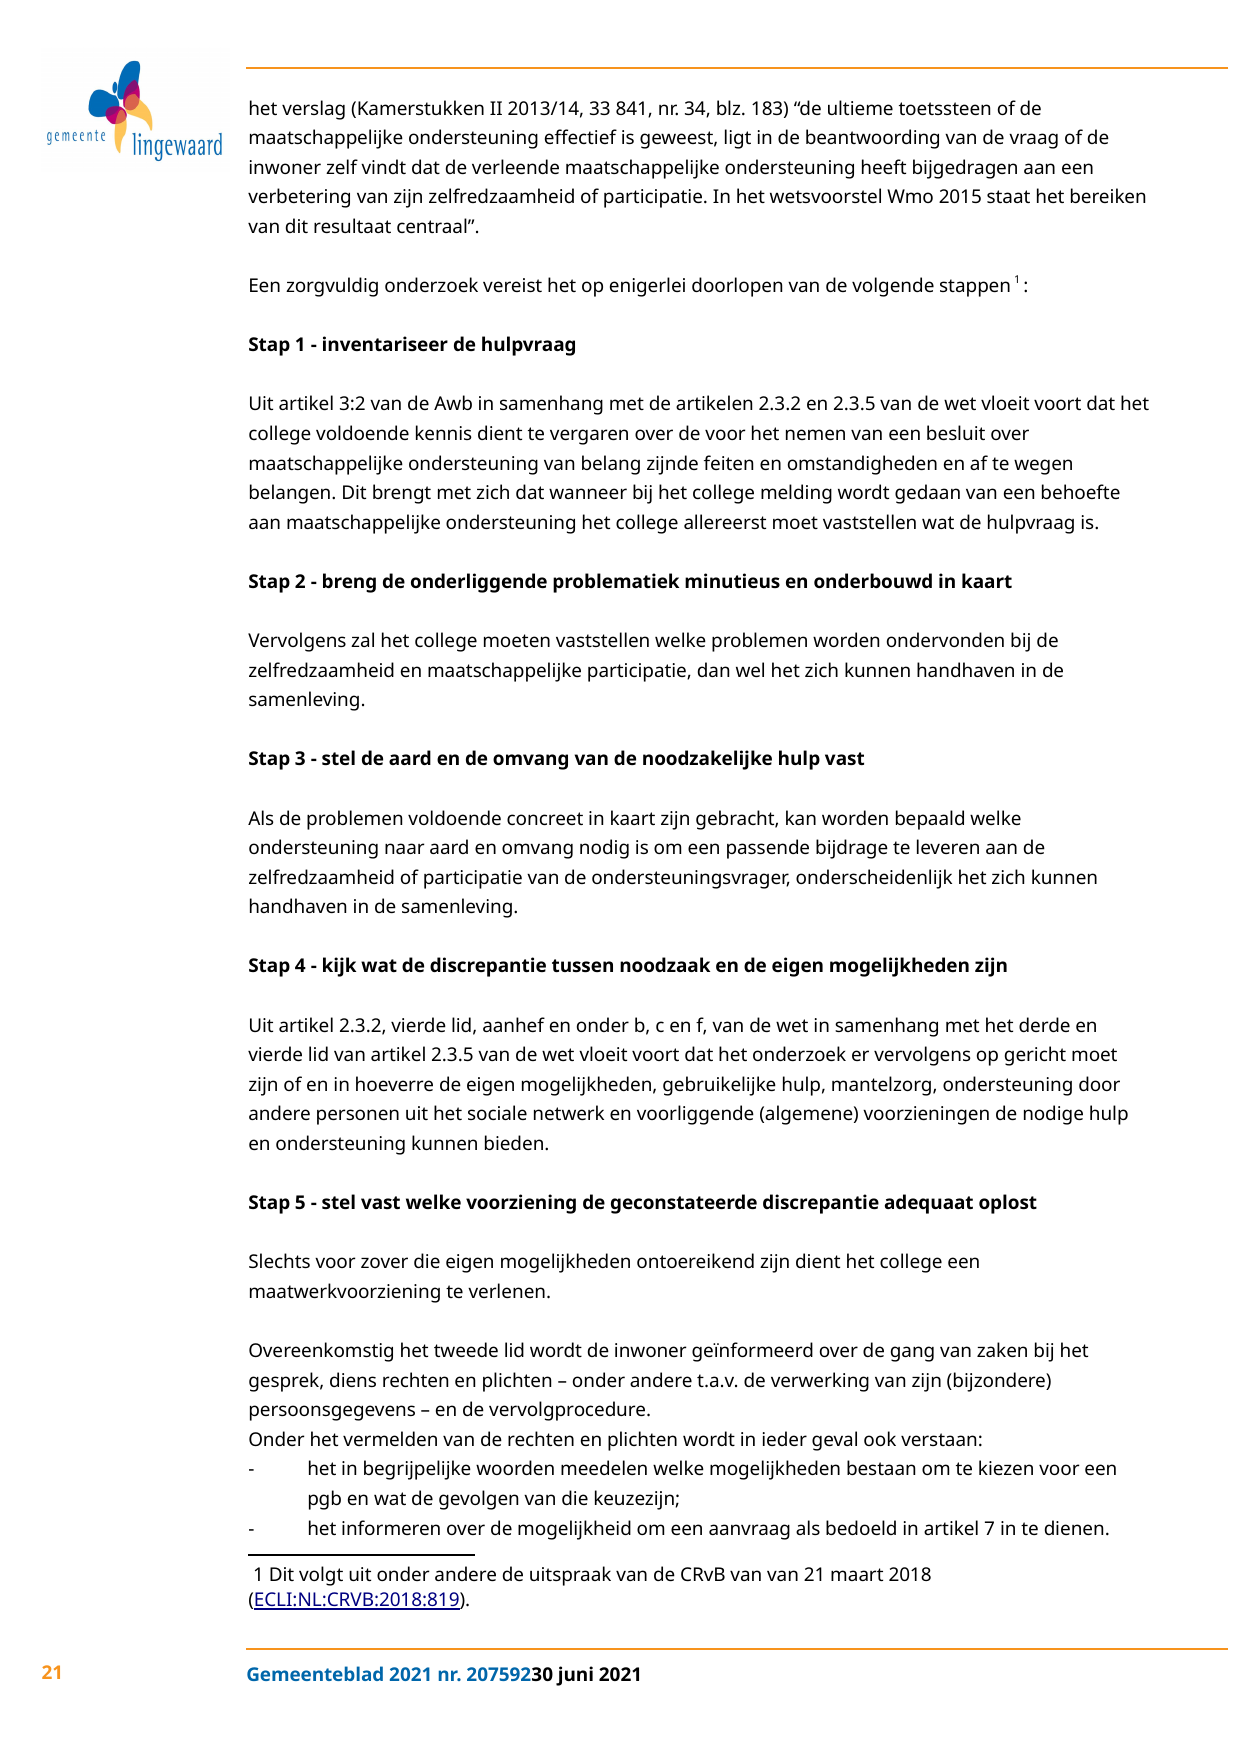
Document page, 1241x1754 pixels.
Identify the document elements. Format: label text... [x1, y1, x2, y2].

text Stap 4 - kijk wat de discrepantie tussen noodzaak en de eigen mogelijkheden zijn [248, 953, 1152, 978]
text Stap 5 - stel vast welke voorziening de geconstateerde discrepantie adequaat oplost [248, 1189, 1152, 1215]
text Dit volgt uit onder andere de uitspraak van de CRvB van van 21 maart 2018 (ECLI:NL:CRVB:2018:819). [248, 1561, 1152, 1612]
list het in begrijpelijke woorden meedelen welke mogelijkheden bestaan om te kiezen voor een pgb en wat de gevolgen van die keuzezijn; [248, 1456, 1152, 1511]
text Een zorgvuldig onderzoek vereist het op enigerlei doorlopen van de volgende stappen: [248, 272, 1152, 298]
text Stap 3 - stel de aard en de omvang van de noodzakelijke hulp vast [248, 746, 1152, 771]
text Uit artikel 3:2 van de Awb in samenhang met de artikelen 2.3.2 en 2.3.5 van de wet vloeit voort dat het college voldoende kennis dient te vergaren over de voor het nemen van een besluit over maatschappelijke ondersteuning van belang zijnde feiten en omstandigheden en af te wegen belangen. Dit brengt met zich dat wanneer bij het college melding wordt gedaan van een behoefte aan maatschappelijke ondersteuning het college allereerst moet vaststellen wat de hulpvraag is. [248, 391, 1152, 535]
text Uit artikel 2.3.2, vierde lid, aanhef en onder b, c en f, van de wet in samenhang met het derde en vierde lid van artikel 2.3.5 van de wet vloeit voort dat het onderzoek er vervolgens op gericht moet zijn of en in hoeverre de eigen mogelijkheden, gebruikelijke hulp, mantelzorg, ondersteuning door andere personen uit het sociale netwerk en voorliggende (algemene) voorzieningen de nodige hulp en ondersteuning kunnen bieden. [248, 1012, 1152, 1156]
text Onder het vermelden van de rechten en plichten wordt in ieder geval ook verstaan: [248, 1426, 1152, 1452]
text Stap 2 - breng de onderliggende problematiek minutieus en onderbouwd in kaart [248, 568, 1152, 594]
text Overeenkomstig het tweede lid wordt de inwoner geïnformeerd over de gang van zaken bij het gesprek, diens rechten en plichten – onder andere t.a.v. de verwerking van zijn (bijzondere) persoonsgegevens – en de vervolgprocedure. [248, 1337, 1152, 1422]
list het informeren over de mogelijkheid om een aanvraag als bedoeld in artikel 7 in te dienen. [248, 1515, 1152, 1541]
text Als de problemen voldoende concreet in kaart zijn gebracht, kan worden bepaald welke ondersteuning naar aard en omvang nodig is om een passende bijdrage te leveren aan de zelfredzaamheid of participatie van de ondersteuningsvrager, onderscheidenlijk het zich kunnen handhaven in de samenleving. [248, 805, 1152, 919]
text Vervolgens zal het college moeten vaststellen welke problemen worden ondervonden bij de zelfredzaamheid en maatschappelijke participatie, dan wel het zich kunnen handhaven in de samenleving. [248, 627, 1152, 712]
picture [41, 47, 231, 172]
text Slechts voor zover die eigen mogelijkheden ontoereikend zijn dient het college een maatwerkvoorziening te verlenen. [248, 1248, 1152, 1304]
text Stap 1 - inventariseer de hulpvraag [248, 331, 1152, 357]
text het verslag (Kamerstukken II 2013/14, 33 841, nr. 34, blz. 183) “de ultieme toetssteen of de maatschappelijke ondersteuning effectief is geweest, ligt in de beantwoording van de vraag of de inwoner zelf vindt dat de verleende maatschappelijke ondersteuning heeft bijgedragen aan een verbetering van zijn zelfredzaamheid of participatie. In het wetsvoorstel Wmo 2015 staat het bereiken van dit resultaat centraal”. [248, 95, 1152, 239]
